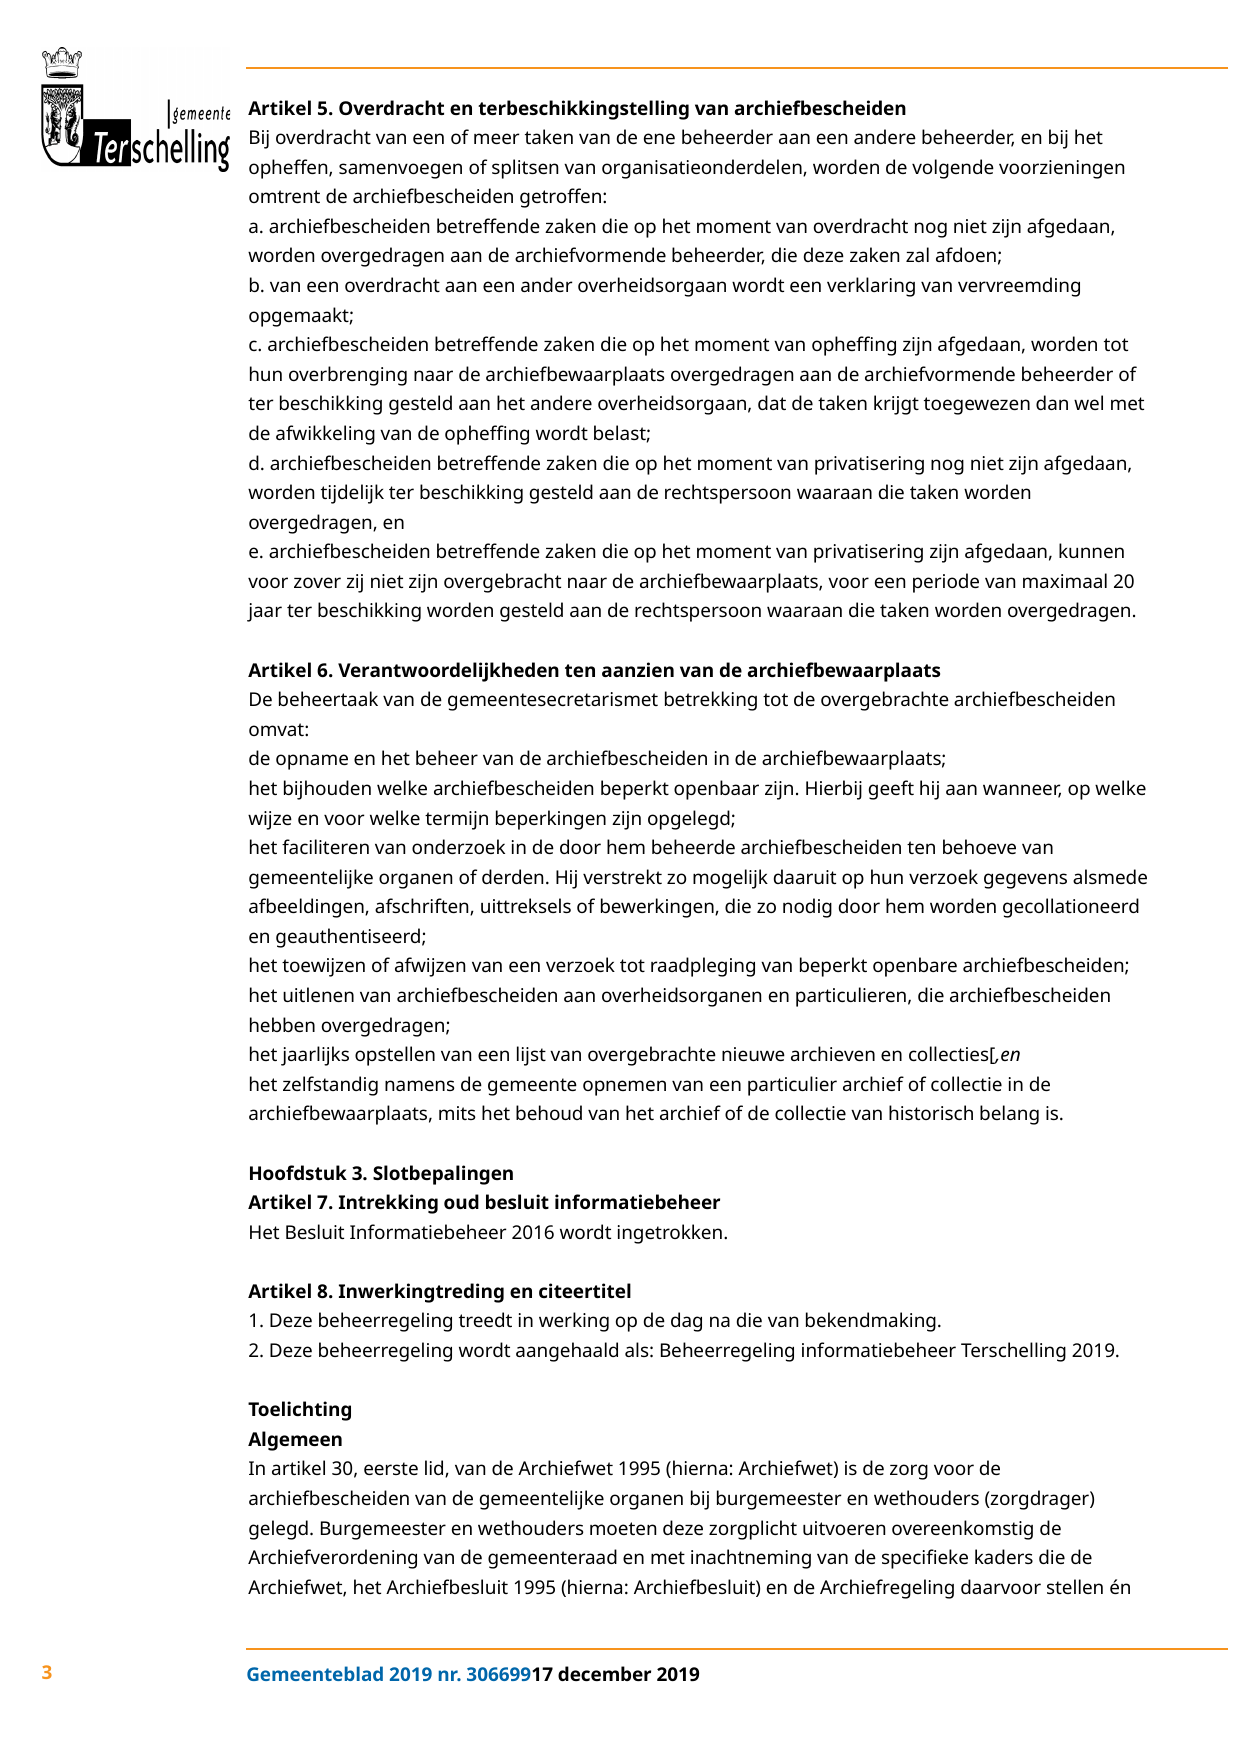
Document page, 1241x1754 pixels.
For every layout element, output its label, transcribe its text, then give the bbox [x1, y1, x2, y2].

text In artikel 30, eerste lid, van de Archiefwet 1995 (hierna: Archiefwet) is de zorg voor de archiefbescheiden van de gemeentelijke organen bij burgemeester en wethouders (zorgdrager) gelegd. Burgemeester en wethouders moeten deze zorgplicht uitvoeren overeenkomstig de Archiefverordening van de gemeenteraad en met inachtneming van de specifieke kaders die de Archiefwet, het Archiefbesluit 1995 (hierna: Archiefbesluit) en de Archiefregeling daarvoor stellen én [248, 1456, 1152, 1600]
text Artikel 8. Inwerkingtreding en citeertitel [248, 1278, 1152, 1304]
text Hoofdstuk 3. Slotbepalingen [248, 1160, 1152, 1186]
text Het Besluit Informatiebeheer 2016 wordt ingetrokken. [248, 1219, 1152, 1245]
text 1. Deze beheerregeling treedt in werking op de dag na die van bekendmaking. [248, 1308, 1152, 1333]
text a. archiefbescheiden betreffende zaken die op het moment van overdracht nog niet zijn afgedaan, worden overgedragen aan de archiefvormende beheerder, die deze zaken zal afdoen; [248, 213, 1152, 268]
text Artikel 5. Overdracht en terbeschikkingstelling van archiefbescheiden [248, 95, 1152, 121]
text Algemeen [248, 1426, 1152, 1452]
text d. archiefbescheiden betreffende zaken die op het moment van privatisering nog niet zijn afgedaan, worden tijdelijk ter beschikking gesteld aan de rechtspersoon waaraan die taken worden overgedragen, en [248, 450, 1152, 535]
text het toewijzen of afwijzen van een verzoek tot raadpleging van beperkt openbare archiefbescheiden; [248, 953, 1152, 978]
text Artikel 7. Intrekking oud besluit informatiebeheer [248, 1189, 1152, 1215]
text het faciliteren van onderzoek in de door hem beheerde archiefbescheiden ten behoeve van gemeentelijke organen of derden. Hij verstrekt zo mogelijk daaruit op hun verzoek gegevens alsmede afbeeldingen, afschriften, uittreksels of bewerkingen, die zo nodig door hem worden gecollationeerd en geauthentiseerd; [248, 834, 1152, 949]
text b. van een overdracht aan een ander overheidsorgaan wordt een verklaring van vervreemding opgemaakt; [248, 272, 1152, 328]
text het bijhouden welke archiefbescheiden beperkt openbaar zijn. Hierbij geeft hij aan wanneer, op welke wijze en voor welke termijn beperkingen zijn opgelegd; [248, 775, 1152, 831]
text Artikel 6. Verantwoordelijkheden ten aanzien van de archiefbewaarplaats [248, 657, 1152, 683]
text het jaarlijks opstellen van een lijst van overgebrachte nieuwe archieven en collecties[,en [248, 1041, 1152, 1067]
text c. archiefbescheiden betreffende zaken die op het moment van opheffing zijn afgedaan, worden tot hun overbrenging naar de archiefbewaarplaats overgedragen aan de archiefvormende beheerder of ter beschikking gesteld aan het andere overheidsorgaan, dat de taken krijgt toegewezen dan wel met de afwikkeling van de opheffing wordt belast; [248, 331, 1152, 446]
text 2. Deze beheerregeling wordt aangehaald als: Beheerregeling informatiebeheer Terschelling 2019. [248, 1337, 1152, 1363]
text het zelfstandig namens de gemeente opnemen van een particulier archief of collectie in de archiefbewaarplaats, mits het behoud van het archief of de collectie van historisch belang is. [248, 1071, 1152, 1126]
text het uitlenen van archiefbescheiden aan overheidsorganen en particulieren, die archiefbescheiden hebben overgedragen; [248, 982, 1152, 1038]
picture [41, 47, 231, 172]
text de opname en het beheer van de archiefbescheiden in de archiefbewaarplaats; [248, 746, 1152, 771]
text e. archiefbescheiden betreffende zaken die op het moment van privatisering zijn afgedaan, kunnen voor zover zij niet zijn overgebracht naar de archiefbewaarplaats, voor een periode van maximaal 20 jaar ter beschikking worden gesteld aan de rechtspersoon waaraan die taken worden overgedragen. [248, 538, 1152, 623]
text Bij overdracht van een of meer taken van de ene beheerder aan een andere beheerder, en bij het opheffen, samenvoegen of splitsen van organisatieonderdelen, worden de volgende voorzieningen omtrent de archiefbescheiden getroffen: [248, 124, 1152, 209]
text Toelichting [248, 1396, 1152, 1422]
text De beheertaak van de gemeentesecretarismet betrekking tot de overgebrachte archiefbescheiden omvat: [248, 686, 1152, 742]
